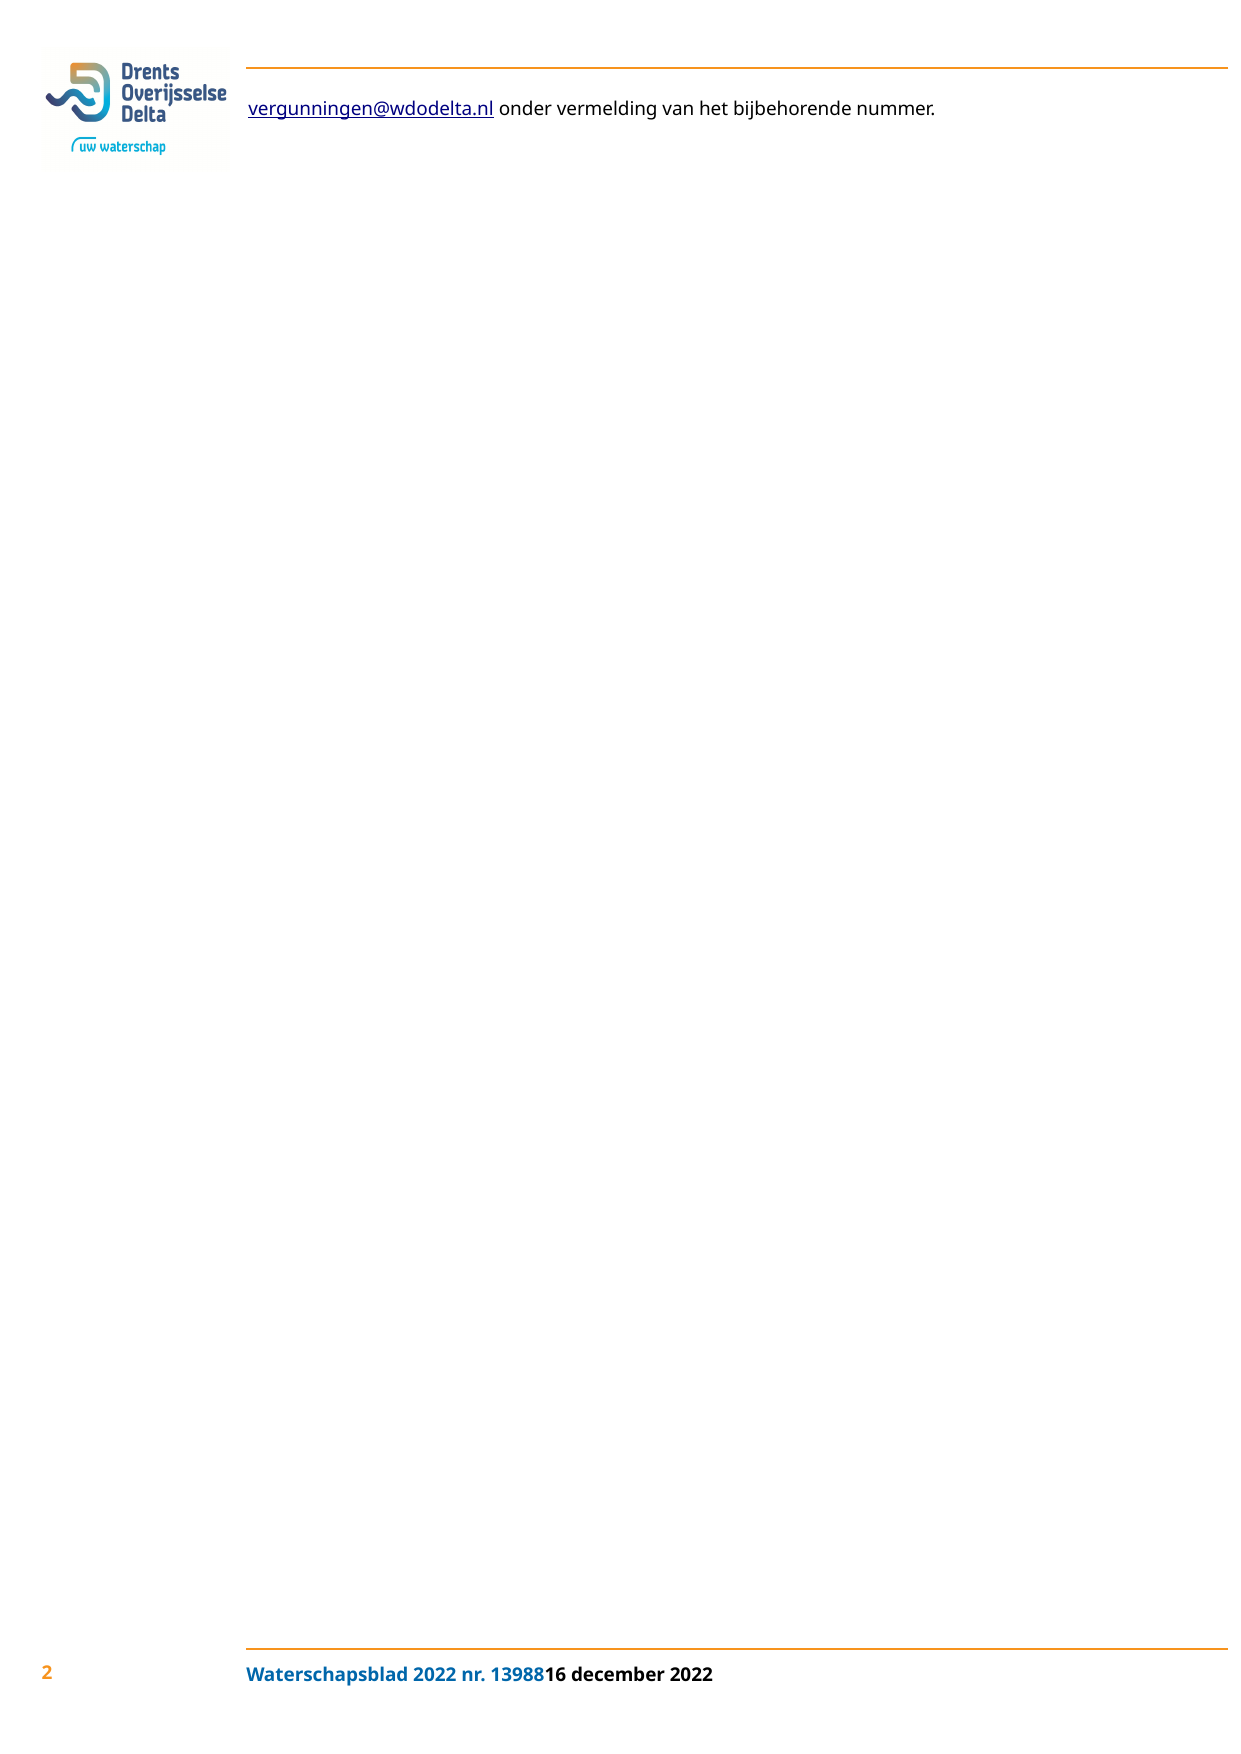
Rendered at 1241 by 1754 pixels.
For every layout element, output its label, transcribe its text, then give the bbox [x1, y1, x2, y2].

text vergunningen@wdodelta.nl onder vermelding van het bijbehorende nummer. [248, 95, 1152, 121]
picture [41, 47, 231, 172]
